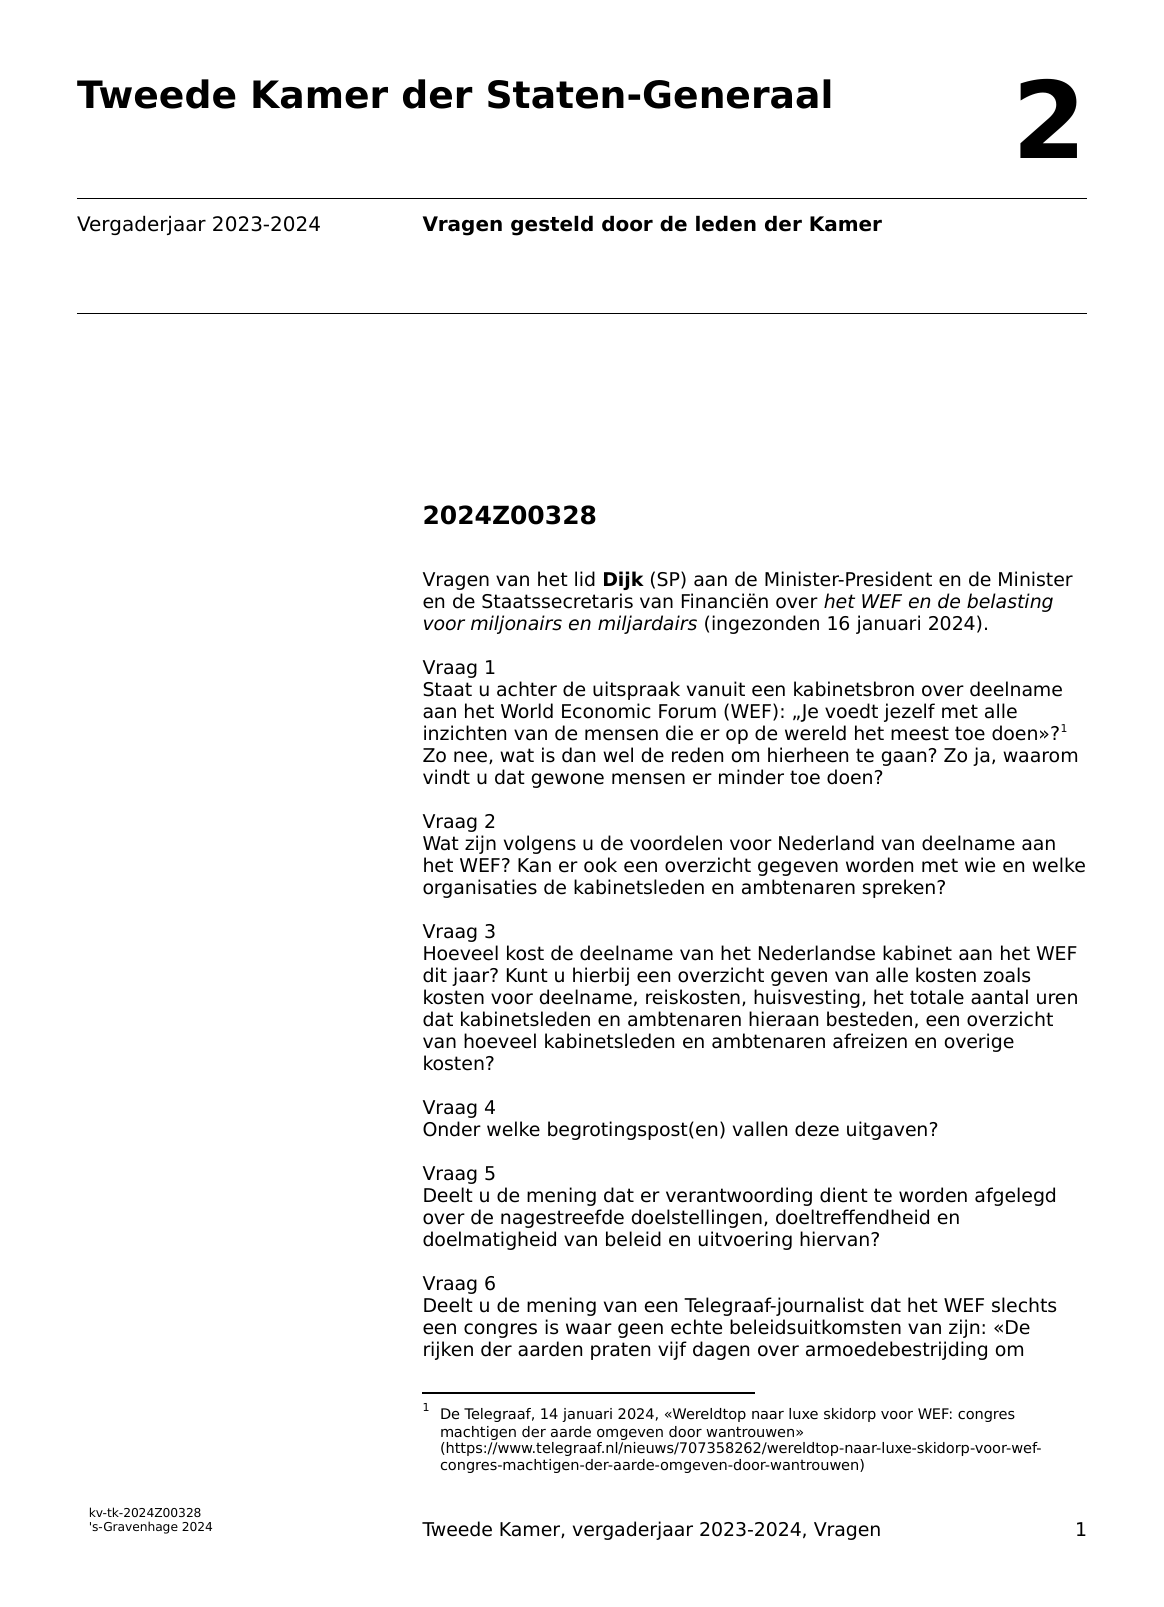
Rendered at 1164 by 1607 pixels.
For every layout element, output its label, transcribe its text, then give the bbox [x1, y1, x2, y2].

table_cell Vergaderjaar 2023-2024 [77, 199, 422, 313]
text Onder welke begrotingspost(en) vallen deze uitgaven? [422, 1119, 1087, 1141]
text Deelt u de mening dat er verantwoording dient te worden afgelegd over de nagestreefde doelstellingen, doeltreffendheid en doelmatigheid van beleid en uitvoering hiervan? [422, 1185, 1087, 1251]
table_header 2 [886, 59, 1087, 198]
text Vraag 2 [422, 811, 1087, 833]
text Staat u achter de uitspraak vanuit een kabinetsbron over deelname aan het World Economic Forum (WEF): „Je voedt jezelf met alle inzichten van de mensen die er op de wereld het meest toe doen»? Zo nee, wat is dan wel de reden om hierheen te gaan? Zo ja, waarom vindt u dat gewone mensen er minder toe doen? [422, 679, 1087, 789]
table_header Tweede Kamer der Staten-Generaal [77, 59, 886, 198]
text Wat zijn volgens u de voordelen voor Nederland van deelname aan het WEF? Kan er ook een overzicht gegeven worden met wie en welke organisaties de kabinetsleden en ambtenaren spreken? [422, 833, 1087, 899]
text Vraag 1 [422, 657, 1087, 679]
table_cell Vragen gesteld door de leden der Kamer [422, 199, 1087, 313]
text 2024Z00328 [422, 501, 1087, 531]
text Vraag 5 [422, 1163, 1087, 1185]
text Deelt u de mening van een Telegraaf-journalist dat het WEF slechts een congres is waar geen echte beleidsuitkomsten van zijn: «De rijken der aarden praten vijf dagen over armoedebestrijding om [422, 1295, 1087, 1361]
text 's-Gravenhage 2024 [88, 1520, 323, 1534]
text De Telegraaf, 14 januari 2024, «Wereldtop naar luxe skidorp voor WEF: congres machtigen der aarde omgeven door wantrouwen» (https://www.telegraaf.nl/nieuws/707358262/wereldtop-naar-luxe-skidorp-voor-wef-congres-machtigen-der-aarde-omgeven-door-wantrouwen) [422, 1402, 1087, 1474]
text Vraag 3 [422, 921, 1087, 943]
text Hoeveel kost de deelname van het Nederlandse kabinet aan het WEF dit jaar? Kunt u hierbij een overzicht geven van alle kosten zoals kosten voor deelname, reiskosten, huisvesting, het totale aantal uren dat kabinetsleden en ambtenaren hieraan besteden, een overzicht van hoeveel kabinetsleden en ambtenaren afreizen en overige kosten? [422, 943, 1087, 1075]
text kv-tk-2024Z00328 [88, 1506, 323, 1520]
text Vraag 4 [422, 1097, 1087, 1119]
text Vraag 6 [422, 1273, 1087, 1295]
text Vragen van het lid Dijk (SP) aan de Minister-President en de Minister en de Staatssecretaris van Financiën over het WEF en de belasting voor miljonairs en miljardairs (ingezonden 16 januari 2024). [422, 569, 1087, 635]
